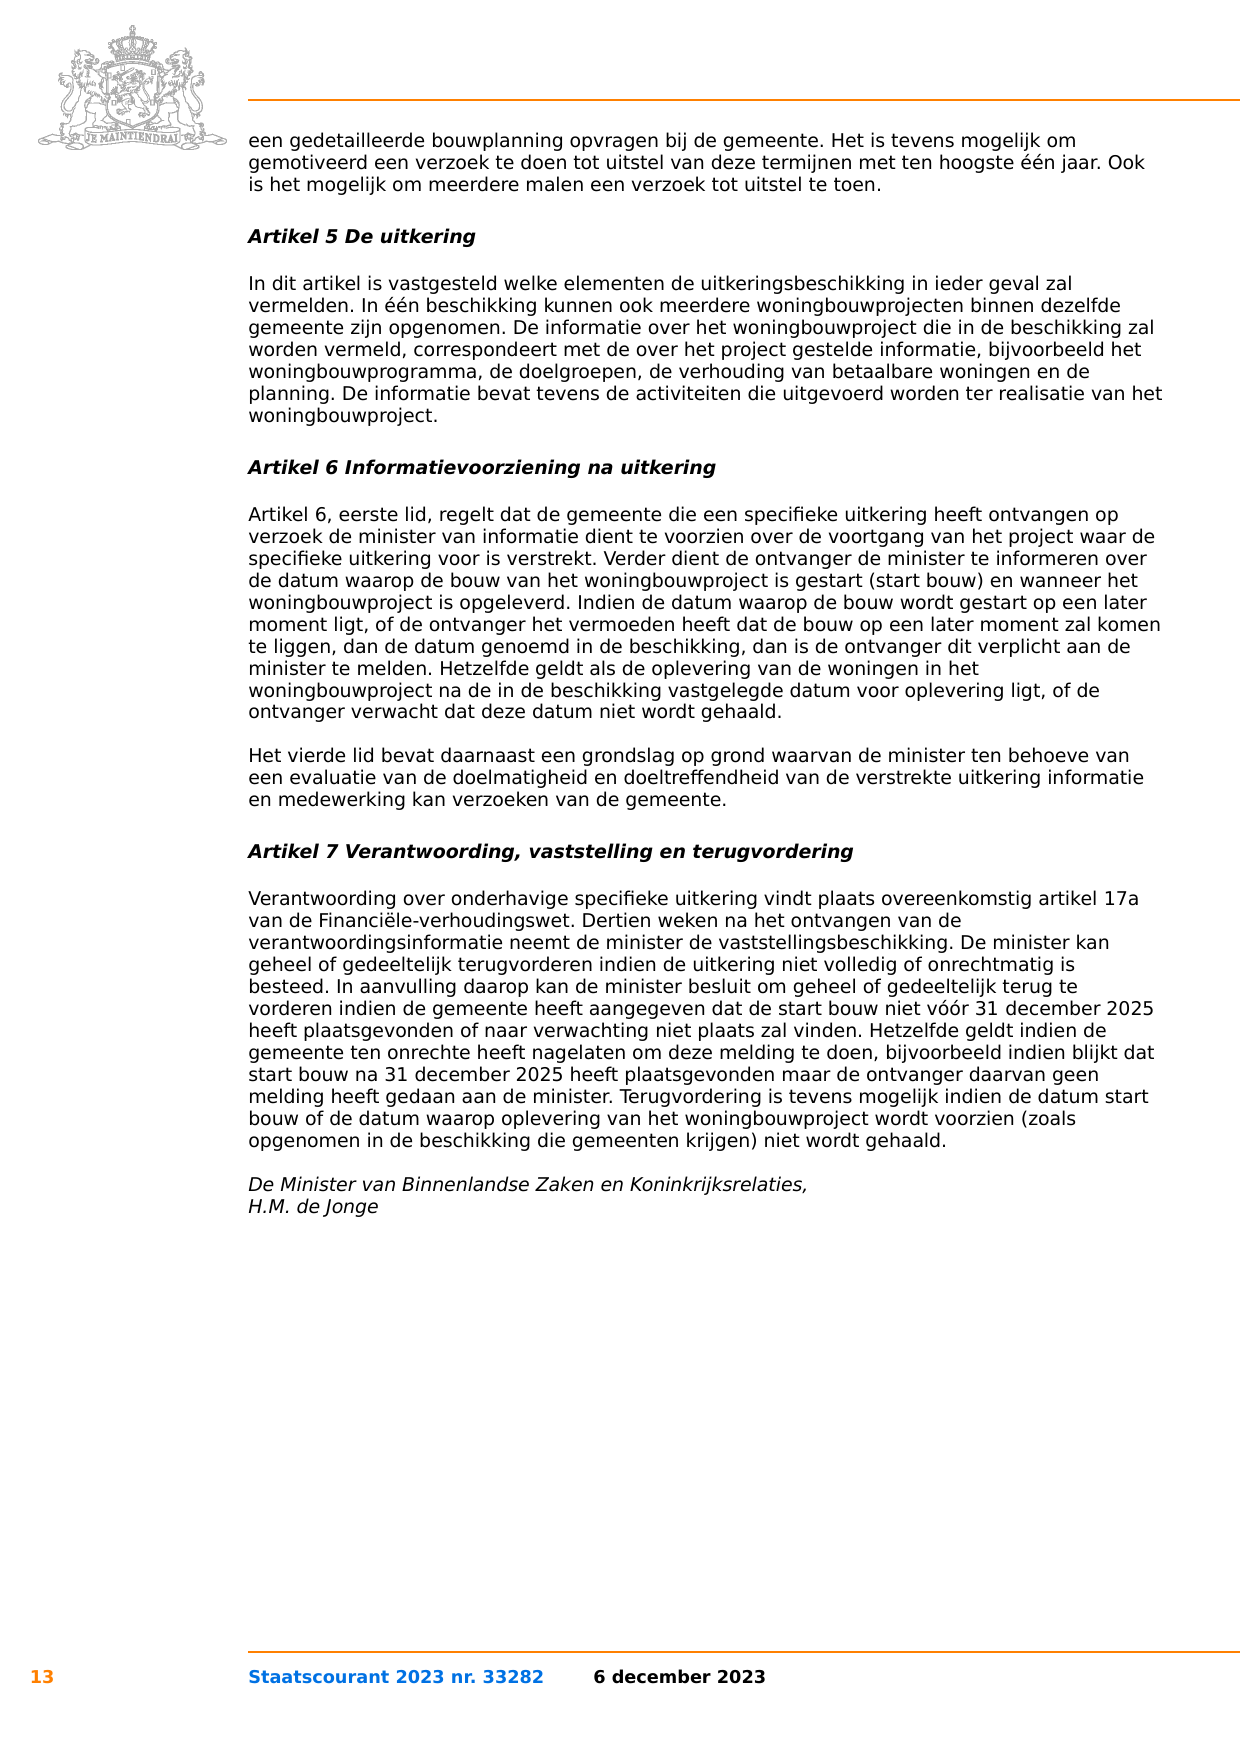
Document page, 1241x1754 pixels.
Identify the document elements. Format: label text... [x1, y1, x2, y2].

picture [38, 25, 227, 150]
subtitle Artikel 5 De uitkering [248, 226, 1163, 248]
text Artikel 6, eerste lid, regelt dat de gemeente die een specifieke uitkering heeft ontvangen op verzoek de minister van informatie dient te voorzien over de voortgang van het project waar de specifieke uitkering voor is verstrekt. Verder dient de ontvanger de minister te informeren over de datum waarop de bouw van het woningbouwproject is gestart (start bouw) en wanneer het woningbouwproject is opgeleverd. Indien de datum waarop de bouw wordt gestart op een later moment ligt, of de ontvanger het vermoeden heeft dat de bouw op een later moment zal komen te liggen, dan de datum genoemd in de beschikking, dan is de ontvanger dit verplicht aan de minister te melden. Hetzelfde geldt als de oplevering van de woningen in het woningbouwproject na de in de beschikking vastgelegde datum voor oplevering ligt, of de ontvanger verwacht dat deze datum niet wordt gehaald. [248, 504, 1163, 723]
subtitle Artikel 7 Verantwoording, vaststelling en terugvordering [248, 841, 1163, 863]
text een gedetailleerde bouwplanning opvragen bij de gemeente. Het is tevens mogelijk om gemotiveerd een verzoek te doen tot uitstel van deze termijnen met ten hoogste één jaar. Ook is het mogelijk om meerdere malen een verzoek tot uitstel te toen. [248, 130, 1163, 196]
text Het vierde lid bevat daarnaast een grondslag op grond waarvan de minister ten behoeve van een evaluatie van de doelmatigheid en doeltreffendheid van de verstrekte uitkering informatie en medewerking kan verzoeken van de gemeente. [248, 745, 1163, 811]
text In dit artikel is vastgesteld welke elementen de uitkeringsbeschikking in ieder geval zal vermelden. In één beschikking kunnen ook meerdere woningbouwprojecten binnen dezelfde gemeente zijn opgenomen. De informatie over het woningbouwproject die in de beschikking zal worden vermeld, correspondeert met de over het project gestelde informatie, bijvoorbeeld het woningbouwprogramma, de doelgroepen, de verhouding van betaalbare woningen en de planning. De informatie bevat tevens de activiteiten die uitgevoerd worden ter realisatie van het woningbouwproject. [248, 273, 1163, 427]
text De Minister van Binnenlandse Zaken en Koninkrijksrelaties, H.M. de Jonge [248, 1174, 1163, 1218]
subtitle Artikel 6 Informatievoorziening na uitkering [248, 457, 1163, 479]
text Verantwoording over onderhavige specifieke uitkering vindt plaats overeenkomstig artikel 17a van de Financiële-verhoudingswet. Dertien weken na het ontvangen van de verantwoordingsinformatie neemt de minister de vaststellingsbeschikking. De minister kan geheel of gedeeltelijk terugvorderen indien de uitkering niet volledig of onrechtmatig is besteed. In aanvulling daarop kan de minister besluit om geheel of gedeeltelijk terug te vorderen indien de gemeente heeft aangegeven dat de start bouw niet vóór 31 december 2025 heeft plaatsgevonden of naar verwachting niet plaats zal vinden. Hetzelfde geldt indien de gemeente ten onrechte heeft nagelaten om deze melding te doen, bijvoorbeeld indien blijkt dat start bouw na 31 december 2025 heeft plaatsgevonden maar de ontvanger daarvan geen melding heeft gedaan aan de minister. Terugvordering is tevens mogelijk indien de datum start bouw of de datum waarop oplevering van het woningbouwproject wordt voorzien (zoals opgenomen in de beschikking die gemeenten krijgen) niet wordt gehaald. [248, 888, 1163, 1152]
